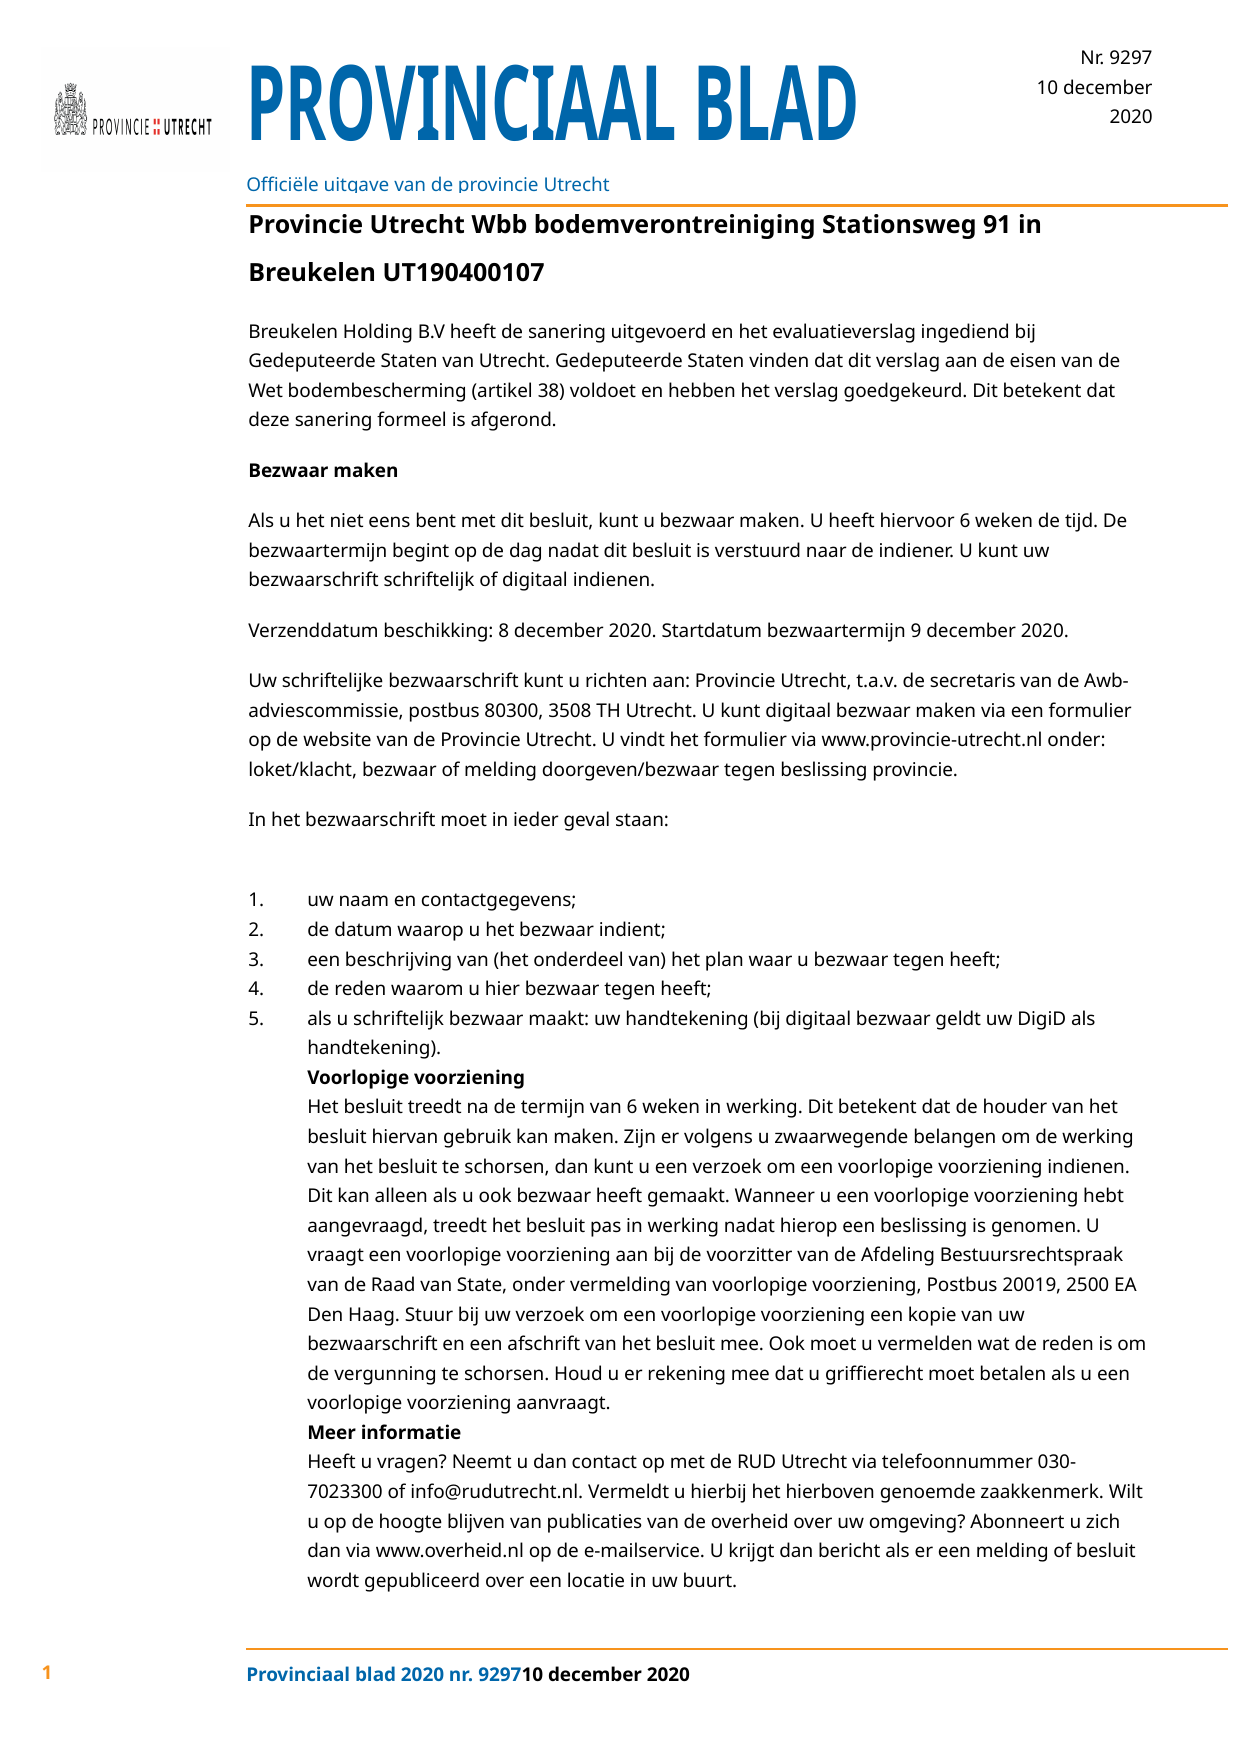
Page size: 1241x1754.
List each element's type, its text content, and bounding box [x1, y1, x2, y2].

list Voorlopige voorziening [248, 1064, 1152, 1090]
picture [41, 47, 231, 172]
list Het besluit treedt na de termijn van 6 weken in werking. Dit betekent dat de houder van het besluit hiervan gebruik kan maken. Zijn er volgens u zwaarwegende belangen om de werking van het besluit te schorsen, dan kunt u een verzoek om een voorlopige voorziening indienen. Dit kan alleen als u ook bezwaar heeft gemaakt. Wanneer u een voorlopige voorziening hebt aangevraagd, treedt het besluit pas in werking nadat hierop een beslissing is genomen. U vraagt een voorlopige voorziening aan bij de voorzitter van de Afdeling Bestuursrechtspraak van de Raad van State, onder vermelding van voorlopige voorziening, Postbus 20019, 2500 EA Den Haag. Stuur bij uw verzoek om een voorlopige voorziening een kopie van uw bezwaarschrift en een afschrift van het besluit mee. Ook moet u vermelden wat de reden is om de vergunning te schorsen. Houd u er rekening mee dat u griffierecht moet betalen als u een voorlopige voorziening aanvraagt. [248, 1094, 1152, 1415]
text Als u het niet eens bent met dit besluit, kunt u bezwaar maken. U heeft hiervoor 6 weken de tijd. De bezwaartermijn begint op de dag nadat dit besluit is verstuurd naar de indiener. U kunt uw bezwaarschrift schriftelijk of digitaal indienen. [248, 507, 1152, 592]
text Verzenddatum beschikking: 8 december 2020. Startdatum bezwaartermijn 9 december 2020. [248, 617, 1152, 643]
list de reden waarom u hier bezwaar tegen heeft; [248, 975, 1152, 1001]
list Heeft u vragen? Neemt u dan contact op met de RUD Utrecht via telefoonnummer 030-7023300 of info@rudutrecht.nl. Vermeldt u hierbij het hierboven genoemde zaakkenmerk. Wilt u op de hoogte blijven van publicaties van de overheid over uw omgeving? Abonneert u zich dan via www.overheid.nl op de e-mailservice. U krijgt dan bericht als er een melding of besluit wordt gepubliceerd over een locatie in uw buurt. [248, 1449, 1152, 1593]
list als u schriftelijk bezwaar maakt: uw handtekening (bij digitaal bezwaar geldt uw DigiD als handtekening). [248, 1005, 1152, 1060]
list een beschrijving van (het onderdeel van) het plan waar u bezwaar tegen heeft; [248, 946, 1152, 972]
text Breukelen Holding B.V heeft de sanering uitgevoerd en het evaluatieverslag ingediend bij Gedeputeerde Staten van Utrecht. Gedeputeerde Staten vinden dat dit verslag aan de eisen van de Wet bodembescherming (artikel 38) voldoet en hebben het verslag goedgekeurd. Dit betekent dat deze sanering formeel is afgerond. [248, 318, 1152, 432]
text Bezwaar maken [248, 457, 1152, 483]
list uw naam en contactgegevens; [248, 887, 1152, 912]
text In het bezwaarschrift moet in ieder geval staan: [248, 807, 1152, 832]
list Meer informatie [248, 1419, 1152, 1445]
text Provincie Utrecht Wbb bodemverontreiniging Stationsweg 91 in Breukelen UT190400107 [248, 207, 1152, 288]
list de datum waarop u het bezwaar indient; [248, 916, 1152, 942]
text Uw schriftelijke bezwaarschrift kunt u richten aan: Provincie Utrecht, t.a.v. de secretaris van de Awb-adviescommissie, postbus 80300, 3508 TH Utrecht. U kunt digitaal bezwaar maken via een formulier op de website van de Provincie Utrecht. U vindt het formulier via www.provincie-utrecht.nl onder: loket/klacht, bezwaar of melding doorgeven/bezwaar tegen beslissing provincie. [248, 667, 1152, 782]
